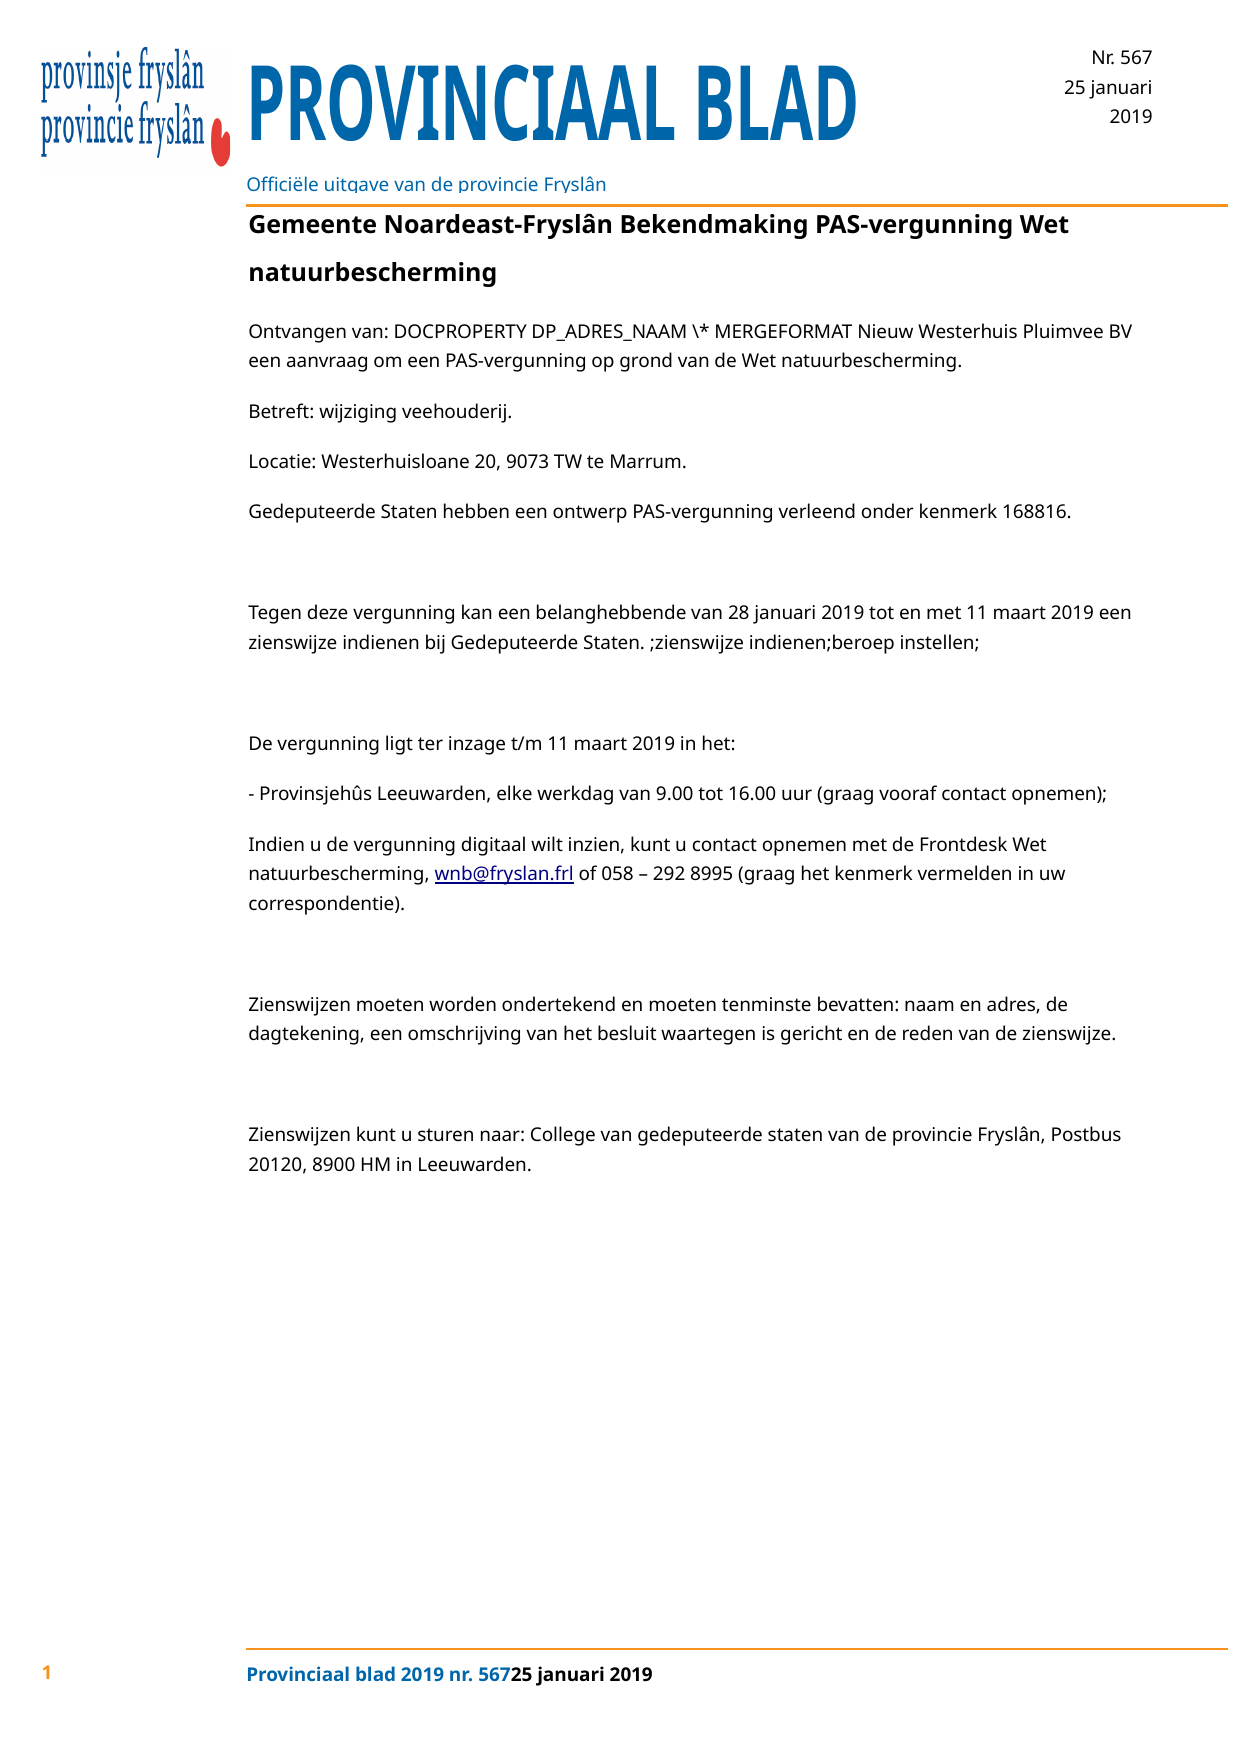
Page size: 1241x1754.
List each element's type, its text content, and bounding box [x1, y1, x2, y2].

text Ontvangen van: DOCPROPERTY DP_ADRES_NAAM \* MERGEFORMAT Nieuw Westerhuis Pluimvee BV een aanvraag om een PAS-vergunning op grond van de Wet natuurbescherming. [248, 318, 1152, 373]
text - Provinsjehûs Leeuwarden, elke werkdag van 9.00 tot 16.00 uur (graag vooraf contact opnemen); [248, 780, 1152, 806]
text Gemeente Noardeast-Fryslân Bekendmaking PAS-vergunning Wet natuurbescherming [248, 207, 1152, 288]
text Tegen deze vergunning kan een belanghebbende van 28 januari 2019 tot en met 11 maart 2019 een zienswijze indienen bij Gedeputeerde Staten. ;zienswijze indienen;beroep instellen; [248, 599, 1152, 655]
text De vergunning ligt ter inzage t/m 11 maart 2019 in het: [248, 730, 1152, 756]
text Betreft: wijziging veehouderij. [248, 398, 1152, 424]
text Gedeputeerde Staten hebben een ontwerp PAS-vergunning verleend onder kenmerk 168816. [248, 499, 1152, 524]
text Zienswijzen kunt u sturen naar: College van gedeputeerde staten van de provincie Fryslân, Postbus 20120, 8900 HM in Leeuwarden. [248, 1121, 1152, 1177]
picture [41, 47, 231, 172]
text Indien u de vergunning digitaal wilt inzien, kunt u contact opnemen met de Frontdesk Wet natuurbescherming, wnb@fryslan.frl of 058 – 292 8995 (graag het kenmerk vermelden in uw correspondentie). [248, 831, 1152, 916]
text Zienswijzen moeten worden ondertekend en moeten tenminste bevatten: naam en adres, de dagtekening, een omschrijving van het besluit waartegen is gericht en de reden van de zienswijze. [248, 991, 1152, 1046]
text Locatie: Westerhuisloane 20, 9073 TW te Marrum. [248, 448, 1152, 474]
